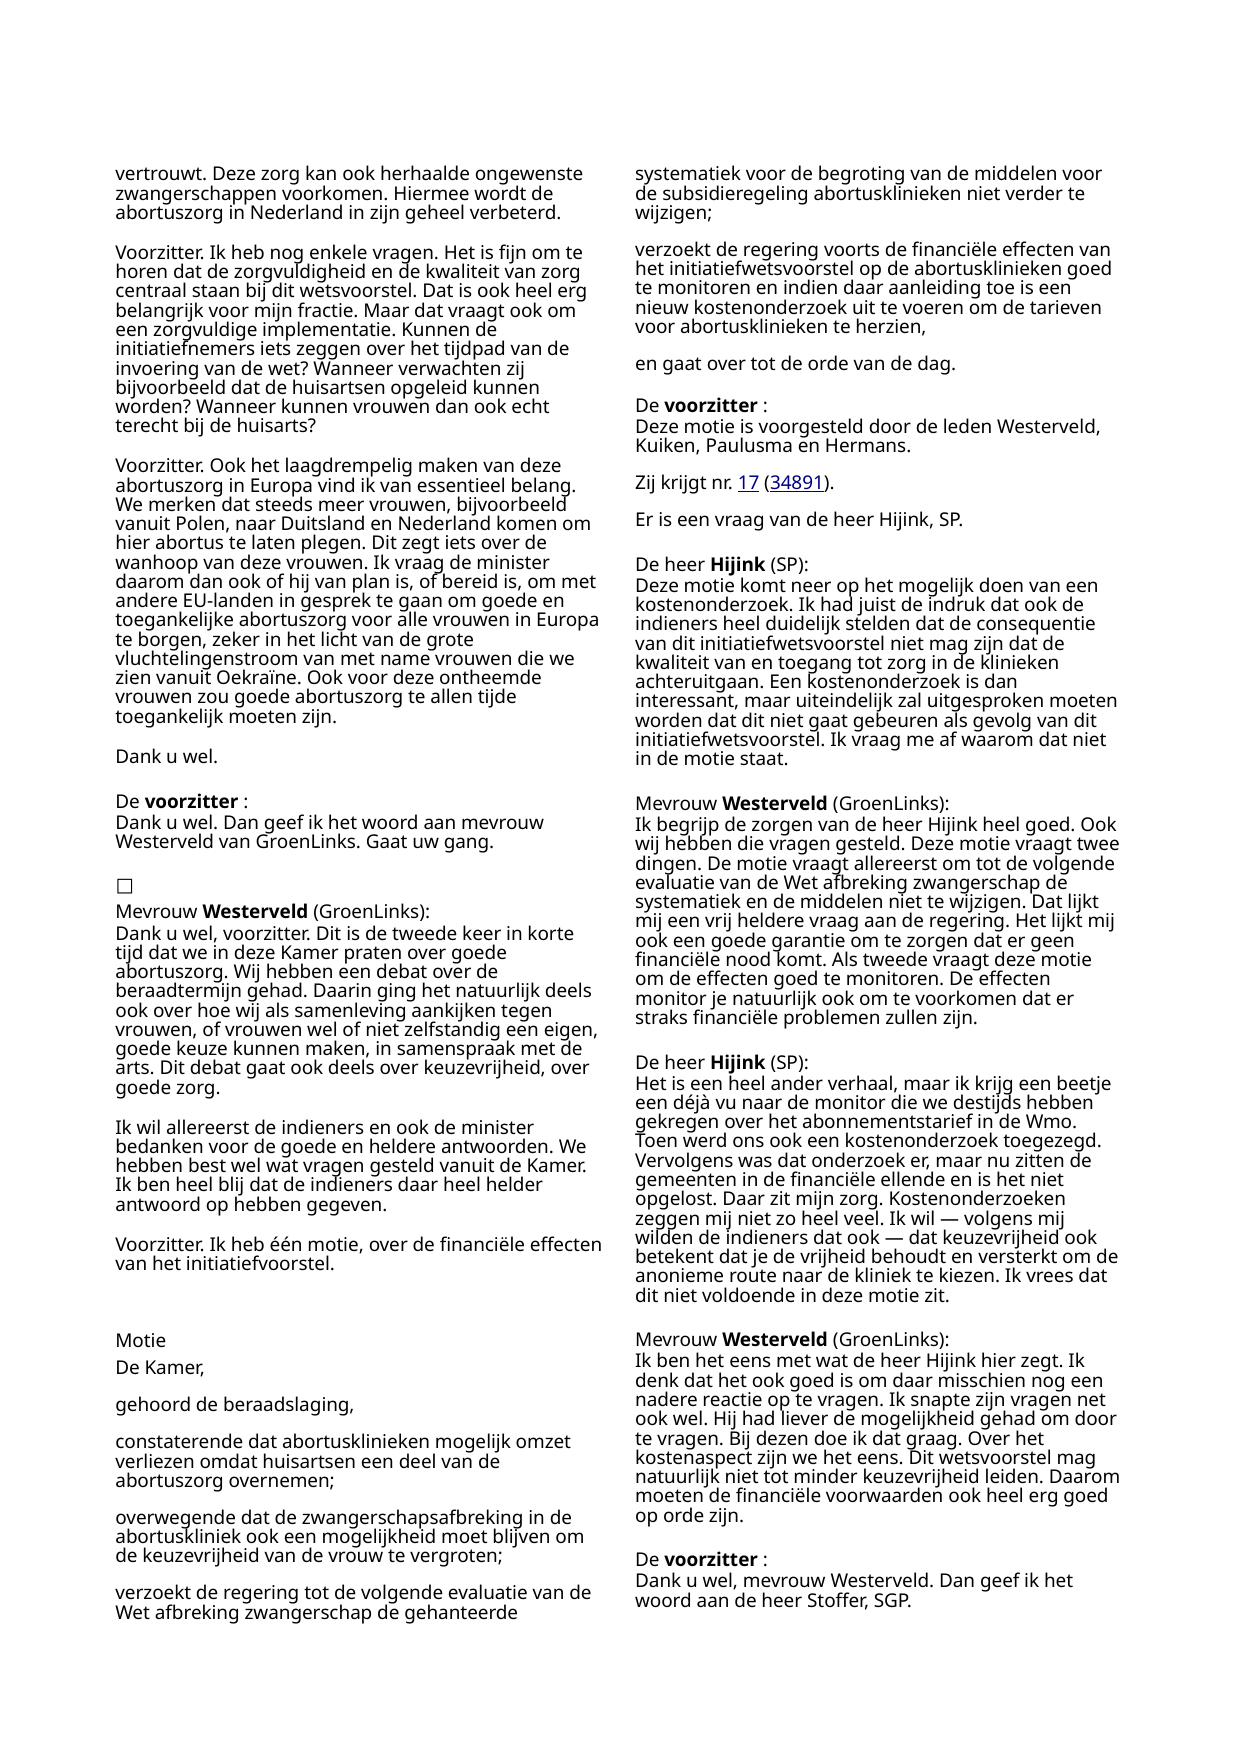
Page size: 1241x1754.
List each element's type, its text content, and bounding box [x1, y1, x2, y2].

text Dank u wel. Dan geef ik het woord aan mevrouw Westerveld van GroenLinks. Gaat uw gang. [115, 814, 605, 852]
text Voorzitter. Ik heb één motie, over de financiële effecten van het initiatiefvoorstel. [115, 1236, 605, 1274]
text Het is een heel ander verhaal, maar ik krijg een beetje een déjà vu naar de monitor die we destijds hebben gekregen over het abonnementstarief in de Wmo. Toen werd ons ook een kostenonderzoek toegezegd. Vervolgens was dat onderzoek er, maar nu zitten de gemeenten in de financiële ellende en is het niet opgelost. Daar zit mijn zorg. Kostenonderzoeken zeggen mij niet zo heel veel. Ik wil — volgens mij wilden de indieners dat ook — dat keuzevrijheid ook betekent dat je de vrijheid behoudt en versterkt om de anonieme route naar de kliniek te kiezen. Ik vrees dat dit niet voldoende in deze motie zit. [635, 1074, 1125, 1306]
text en gaat over tot de orde van de dag. [635, 355, 1125, 374]
text Ik begrijp de zorgen van de heer Hijink heel goed. Ook wij hebben die vragen gesteld. Deze motie vraagt twee dingen. De motie vraagt allereerst om tot de volgende evaluatie van de Wet afbreking zwangerschap de systematiek en de middelen niet te wijzigen. Dat lijkt mij een vrij heldere vraag aan de regering. Het lijkt mij ook een goede garantie om te zorgen dat er geen financiële nood komt. Als tweede vraagt deze motie om de effecten goed te monitoren. De effecten monitor je natuurlijk ook om te voorkomen dat er straks financiële problemen zullen zijn. [635, 816, 1125, 1028]
text gehoord de beraadslaging, [115, 1396, 605, 1416]
text De voorzitter : [635, 1547, 1125, 1572]
text Zij krijgt nr. 17 (34891). [635, 474, 1125, 493]
text Er is een vraag van de heer Hijink, SP. [635, 511, 1125, 530]
text Ik ben het eens met wat de heer Hijink hier zegt. Ik denk dat het ook goed is om daar misschien nog een nadere reactie op te vragen. Ik snapte zijn vragen net ook wel. Hij had liever de mogelijkheid gehad om door te vragen. Bij dezen doe ik dat graag. Over het kostenaspect zijn we het eens. Dit wetsvoorstel mag natuurlijk niet tot minder keuzevrijheid leiden. Daarom moeten de financiële voorwaarden ook heel erg goed op orde zijn. [635, 1352, 1125, 1526]
text Mevrouw Westerveld (GroenLinks): [115, 899, 605, 924]
text De Kamer, [115, 1359, 605, 1379]
text constaterende dat abortusklinieken mogelijk omzet verliezen omdat huisartsen een deel van de abortuszorg overnemen; [115, 1433, 605, 1491]
text De voorzitter : [635, 392, 1125, 418]
text De voorzitter : [115, 788, 605, 814]
text Voorzitter. Ik heb nog enkele vragen. Het is fijn om te horen dat de zorgvuldigheid en de kwaliteit van zorg centraal staan bij dit wetsvoorstel. Dat is ook heel erg belangrijk voor mijn fractie. Maar dat vraagt ook om een zorgvuldige implementatie. Kunnen de initiatiefnemers iets zeggen over het tijdpad van de invoering van de wet? Wanneer verwachten zij bijvoorbeeld dat de huisartsen opgeleid kunnen worden? Wanneer kunnen vrouwen dan ook echt terecht bij de huisarts? [115, 244, 605, 437]
text Voorzitter. Ook het laagdrempelig maken van deze abortuszorg in Europa vind ik van essentieel belang. We merken dat steeds meer vrouwen, bijvoorbeeld vanuit Polen, naar Duitsland en Nederland komen om hier abortus te laten plegen. Dit zegt iets over de wanhoop van deze vrouwen. Ik vraag de minister daarom dan ook of hij van plan is, of bereid is, om met andere EU-landen in gesprek te gaan om goede en toegankelijke abortuszorg voor alle vrouwen in Europa te borgen, zeker in het licht van de grote vluchtelingenstroom van met name vrouwen die we zien vanuit Oekraïne. Ook voor deze ontheemde vrouwen zou goede abortuszorg te allen tijde toegankelijk moeten zijn. [115, 457, 605, 727]
text verzoekt de regering tot de volgende evaluatie van de Wet afbreking zwangerschap de gehanteerde [115, 1584, 605, 1623]
text Motie [115, 1328, 605, 1353]
text Deze motie is voorgesteld door de leden Westerveld, Kuiken, Paulusma en Hermans. [635, 418, 1125, 456]
text overwegende dat de zwangerschapsafbreking in de abortuskliniek ook een mogelijkheid moet blijven om de keuzevrijheid van de vrouw te vergroten; [115, 1509, 605, 1567]
text Deze motie komt neer op het mogelijk doen van een kostenonderzoek. Ik had juist de indruk dat ook de indieners heel duidelijk stelden dat de consequentie van dit initiatiefwetsvoorstel niet mag zijn dat de kwaliteit van en toegang tot zorg in de klinieken achteruitgaan. Een kostenonderzoek is dan interessant, maar uiteindelijk zal uitgesproken moeten worden dat dit niet gaat gebeuren als gevolg van dit initiatiefwetsvoorstel. Ik vraag me af waarom dat niet in de motie staat. [635, 577, 1125, 769]
text Ik wil allereerst de indieners en ook de minister bedanken voor de goede en heldere antwoorden. We hebben best wel wat vragen gesteld vanuit de Kamer. Ik ben heel blij dat de indieners daar heel helder antwoord op hebben gegeven. [115, 1119, 605, 1215]
text Mevrouw Westerveld (GroenLinks): [635, 1327, 1125, 1352]
text ⬜ [115, 873, 605, 899]
text verzoekt de regering voorts de financiële effecten van het initiatiefwetsvoorstel op de abortusklinieken goed te monitoren en indien daar aanleiding toe is een nieuw kostenonderzoek uit te voeren om de tarieven voor abortusklinieken te herzien, [635, 241, 1125, 337]
text Mevrouw Westerveld (GroenLinks): [635, 790, 1125, 816]
text Dank u wel. [115, 748, 605, 767]
text Dank u wel, mevrouw Westerveld. Dan geef ik het woord aan de heer Stoffer, SGP. [635, 1572, 1125, 1611]
text De heer Hijink (SP): [635, 1049, 1125, 1074]
text De heer Hijink (SP): [635, 551, 1125, 577]
text Dank u wel, voorzitter. Dit is de tweede keer in korte tijd dat we in deze Kamer praten over goede abortuszorg. Wij hebben een debat over de beraadtermijn gehad. Daarin ging het natuurlijk deels ook over hoe wij als samenleving aankijken tegen vrouwen, of vrouwen wel of niet zelfstandig een eigen, goede keuze kunnen maken, in samenspraak met de arts. Dit debat gaat ook deels over keuzevrijheid, over goede zorg. [115, 924, 605, 1098]
text systematiek voor de begroting van de middelen voor de subsidieregeling abortusklinieken niet verder te wijzigen; [635, 165, 1125, 223]
text vertrouwt. Deze zorg kan ook herhaalde ongewenste zwangerschappen voorkomen. Hiermee wordt de abortuszorg in Nederland in zijn geheel verbeterd. [115, 165, 605, 223]
